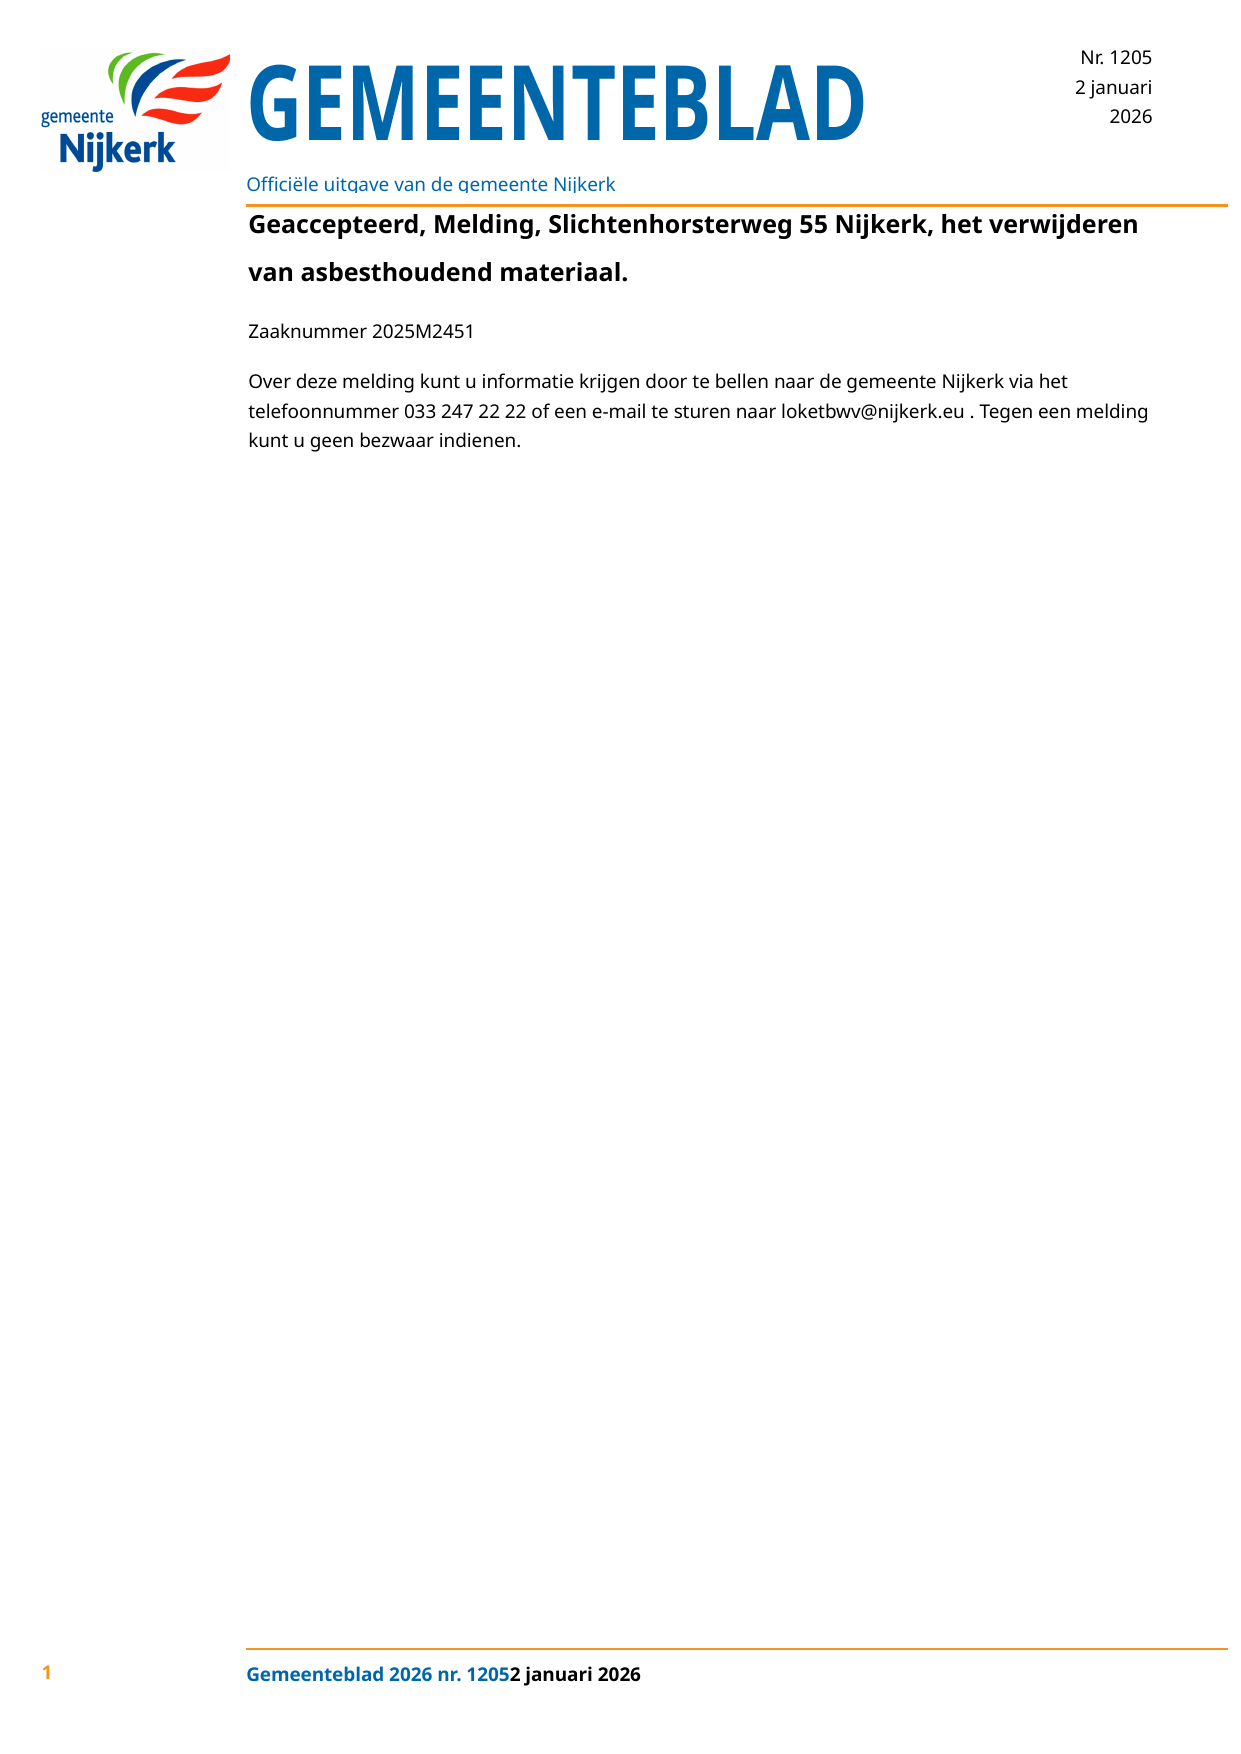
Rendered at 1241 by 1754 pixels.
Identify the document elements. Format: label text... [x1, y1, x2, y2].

text Geaccepteerd, Melding, Slichtenhorsterweg 55 Nijkerk, het verwijderen van asbesthoudend materiaal. [248, 207, 1152, 288]
text Over deze melding kunt u informatie krijgen door te bellen naar de gemeente Nijkerk via het telefoonnummer 033 247 22 22 of een e-mail te sturen naar loketbwv@nijkerk.eu . Tegen een melding kunt u geen bezwaar indienen. [248, 368, 1152, 453]
picture [41, 47, 231, 172]
text Zaaknummer 2025M2451 [248, 318, 1152, 344]
